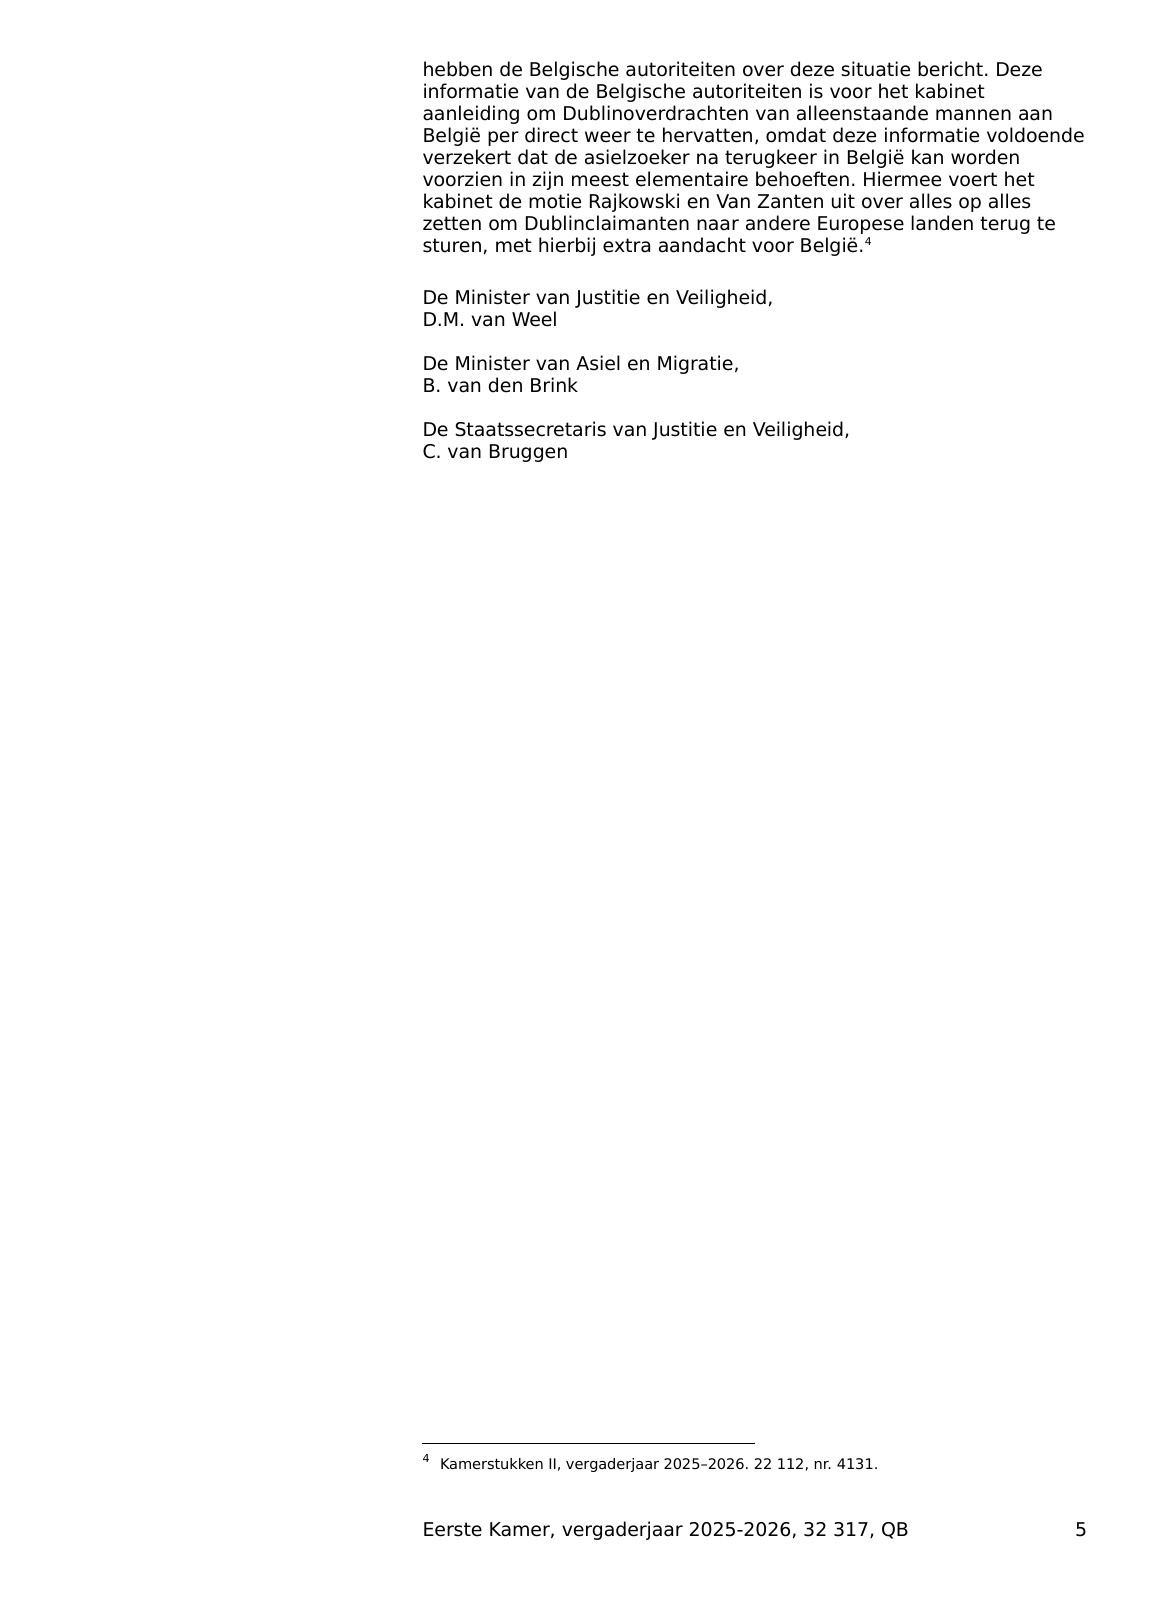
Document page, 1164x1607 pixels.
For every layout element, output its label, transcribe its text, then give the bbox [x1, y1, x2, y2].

text hebben de Belgische autoriteiten over deze situatie bericht. Deze informatie van de Belgische autoriteiten is voor het kabinet aanleiding om Dublinoverdrachten van alleenstaande mannen aan België per direct weer te hervatten, omdat deze informatie voldoende verzekert dat de asielzoeker na terugkeer in België kan worden voorzien in zijn meest elementaire behoeften. Hiermee voert het kabinet de motie Rajkowski en Van Zanten uit over alles op alles zetten om Dublinclaimanten naar andere Europese landen terug te sturen, met hierbij extra aandacht voor België. [422, 59, 1087, 257]
text De Minister van Justitie en Veiligheid, D.M. van Weel [422, 287, 1087, 331]
text De Staatssecretaris van Justitie en Veiligheid, C. van Bruggen [422, 419, 1087, 463]
text De Minister van Asiel en Migratie, B. van den Brink [422, 353, 1087, 397]
text Kamerstukken II, vergaderjaar 2025–2026. 22 112, nr. 4131. [422, 1452, 1087, 1474]
